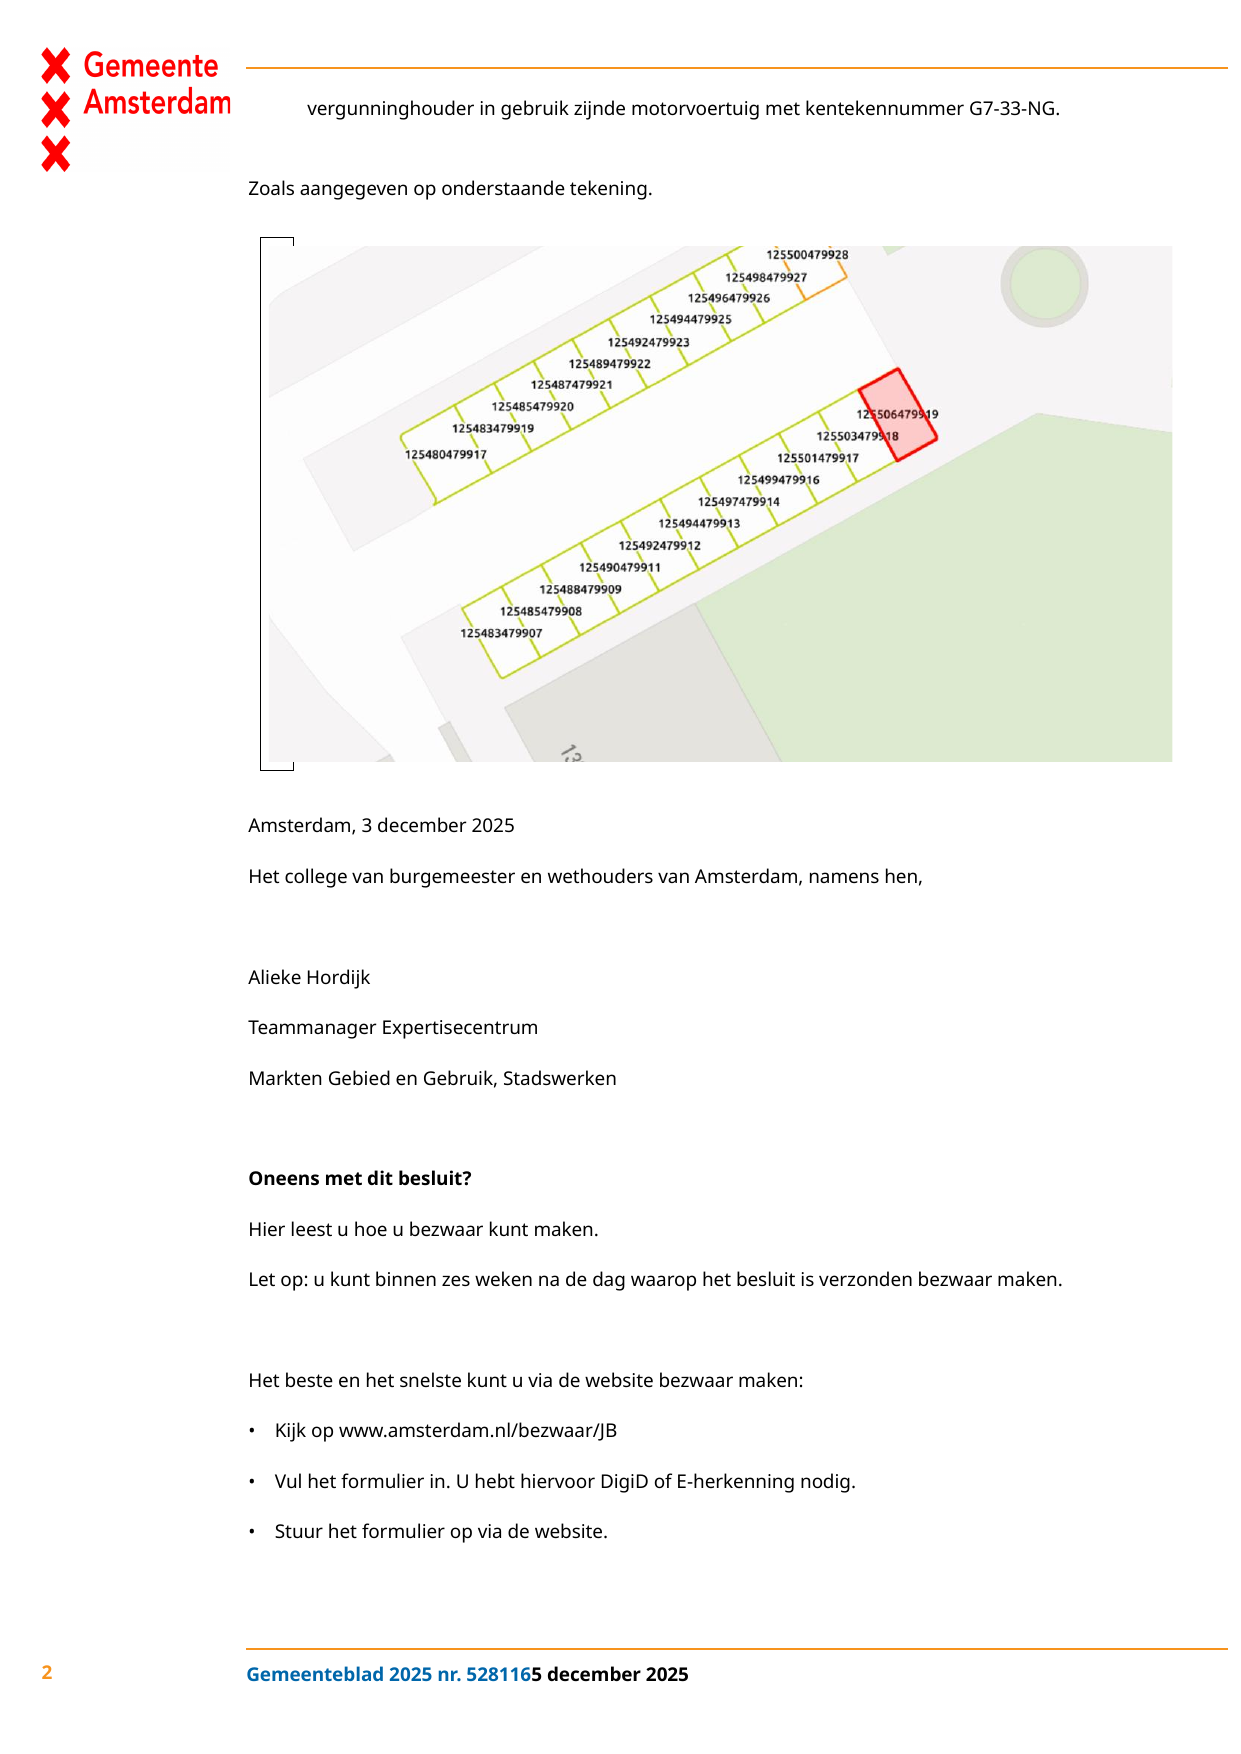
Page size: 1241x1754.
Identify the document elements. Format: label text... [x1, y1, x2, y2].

text Zoals aangegeven op onderstaande tekening. [248, 175, 1152, 201]
picture [268, 246, 1173, 762]
text Oneens met dit besluit? [248, 1166, 1152, 1191]
picture [41, 47, 231, 172]
text • Stuur het formulier op via de website. [248, 1518, 1152, 1544]
text • Kijk op www.amsterdam.nl/bezwaar/JB [248, 1418, 1152, 1443]
text Het beste en het snelste kunt u via de website bezwaar maken: [248, 1367, 1152, 1393]
text Hier leest u hoe u bezwaar kunt maken. [248, 1216, 1152, 1242]
text Alieke Hordijk [248, 964, 1152, 989]
text Amsterdam, 3 december 2025 [248, 813, 1152, 838]
text Teammanager Expertisecentrum [248, 1014, 1152, 1040]
text Markten Gebied en Gebruik, Stadswerken [248, 1065, 1152, 1090]
text Let op: u kunt binnen zes weken na de dag waarop het besluit is verzonden bezwaar maken. [248, 1266, 1152, 1292]
list vergunninghouder in gebruik zijnde motorvoertuig met kentekennummer G7-33-NG. [248, 95, 1152, 121]
text Het college van burgemeester en wethouders van Amsterdam, namens hen, [248, 863, 1152, 889]
text • Vul het formulier in. U hebt hiervoor DigiD of E-herkenning nodig. [248, 1468, 1152, 1494]
